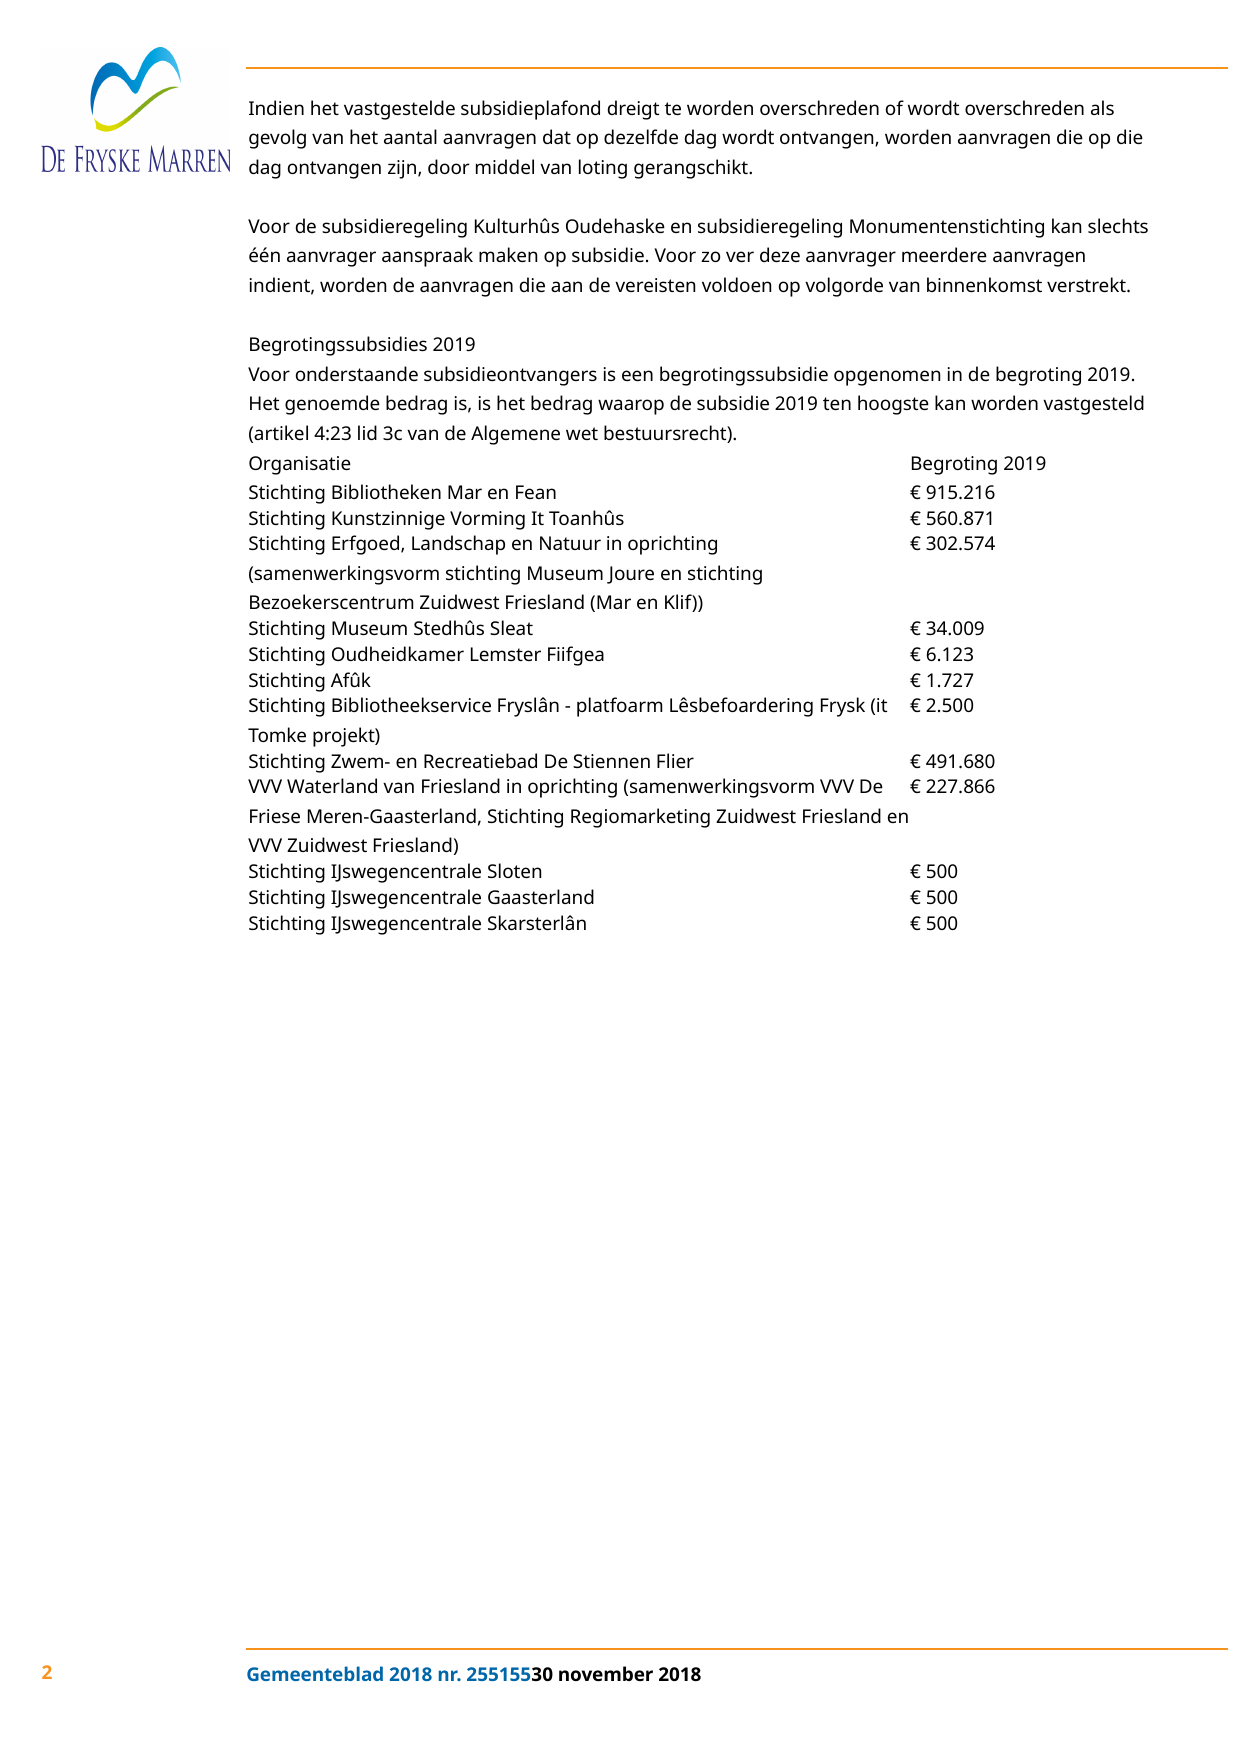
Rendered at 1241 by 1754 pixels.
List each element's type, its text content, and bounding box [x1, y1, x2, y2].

table_cell € 500 [910, 859, 1152, 884]
text Voor de subsidieregeling Kulturhûs Oudehaske en subsidieregeling Monumentenstichting kan slechts één aanvrager aanspraak maken op subsidie. Voor zo ver deze aanvrager meerdere aanvragen indient, worden de aanvragen die aan de vereisten voldoen op volgorde van binnenkomst verstrekt. [248, 213, 1152, 298]
picture [41, 47, 231, 172]
table_cell € 2.500 [910, 693, 1152, 748]
table_cell Stichting IJswegencentrale Sloten [248, 859, 910, 884]
table_cell € 500 [910, 910, 1152, 936]
table_cell € 560.871 [910, 505, 1152, 530]
table_cell Stichting Afûk [248, 667, 910, 692]
table_cell € 302.574 [910, 530, 1152, 615]
table_cell Stichting Kunstzinnige Vorming It Toanhûs [248, 505, 910, 530]
table_cell Stichting Zwem- en Recreatiebad De Stiennen Flier [248, 748, 910, 773]
table_header € 915.216 [910, 479, 1152, 505]
table_header Stichting Bibliotheken Mar en Fean [248, 479, 910, 505]
table_cell € 491.680 [910, 748, 1152, 773]
table_cell € 1.727 [910, 667, 1152, 692]
table_cell Stichting Erfgoed, Landschap en Natuur in oprichting (samenwerkingsvorm stichting Museum Joure en stichting Bezoekerscentrum Zuidwest Friesland (Mar en Klif)) [248, 530, 910, 615]
table_cell Stichting Museum Stedhûs Sleat [248, 615, 910, 641]
table_cell € 500 [910, 884, 1152, 910]
table_cell € 34.009 [910, 615, 1152, 641]
table_cell VVV Waterland van Friesland in oprichting (samenwerkingsvorm VVV De Friese Meren-Gaasterland, Stichting Regiomarketing Zuidwest Friesland en VVV Zuidwest Friesland) [248, 774, 910, 858]
table_header Begroting 2019 [910, 450, 1152, 476]
table_cell Stichting Bibliotheekservice Fryslân - platfoarm Lêsbefoardering Frysk (it Tomke projekt) [248, 693, 910, 748]
table_cell € 6.123 [910, 641, 1152, 667]
text Voor onderstaande subsidieontvangers is een begrotingssubsidie opgenomen in de begroting 2019. Het genoemde bedrag is, is het bedrag waarop de subsidie 2019 ten hoogste kan worden vastgesteld (artikel 4:23 lid 3c van de Algemene wet bestuursrecht). [248, 361, 1152, 446]
table_header Organisatie [248, 450, 910, 476]
table_cell Stichting IJswegencentrale Gaasterland [248, 884, 910, 910]
text Begrotingssubsidies 2019 [248, 331, 1152, 357]
table_cell € 227.866 [910, 774, 1152, 858]
table_cell Stichting Oudheidkamer Lemster Fiifgea [248, 641, 910, 667]
table_cell Stichting IJswegencentrale Skarsterlân [248, 910, 910, 936]
text Indien het vastgestelde subsidieplafond dreigt te worden overschreden of wordt overschreden als gevolg van het aantal aanvragen dat op dezelfde dag wordt ontvangen, worden aanvragen die op die dag ontvangen zijn, door middel van loting gerangschikt. [248, 95, 1152, 180]
